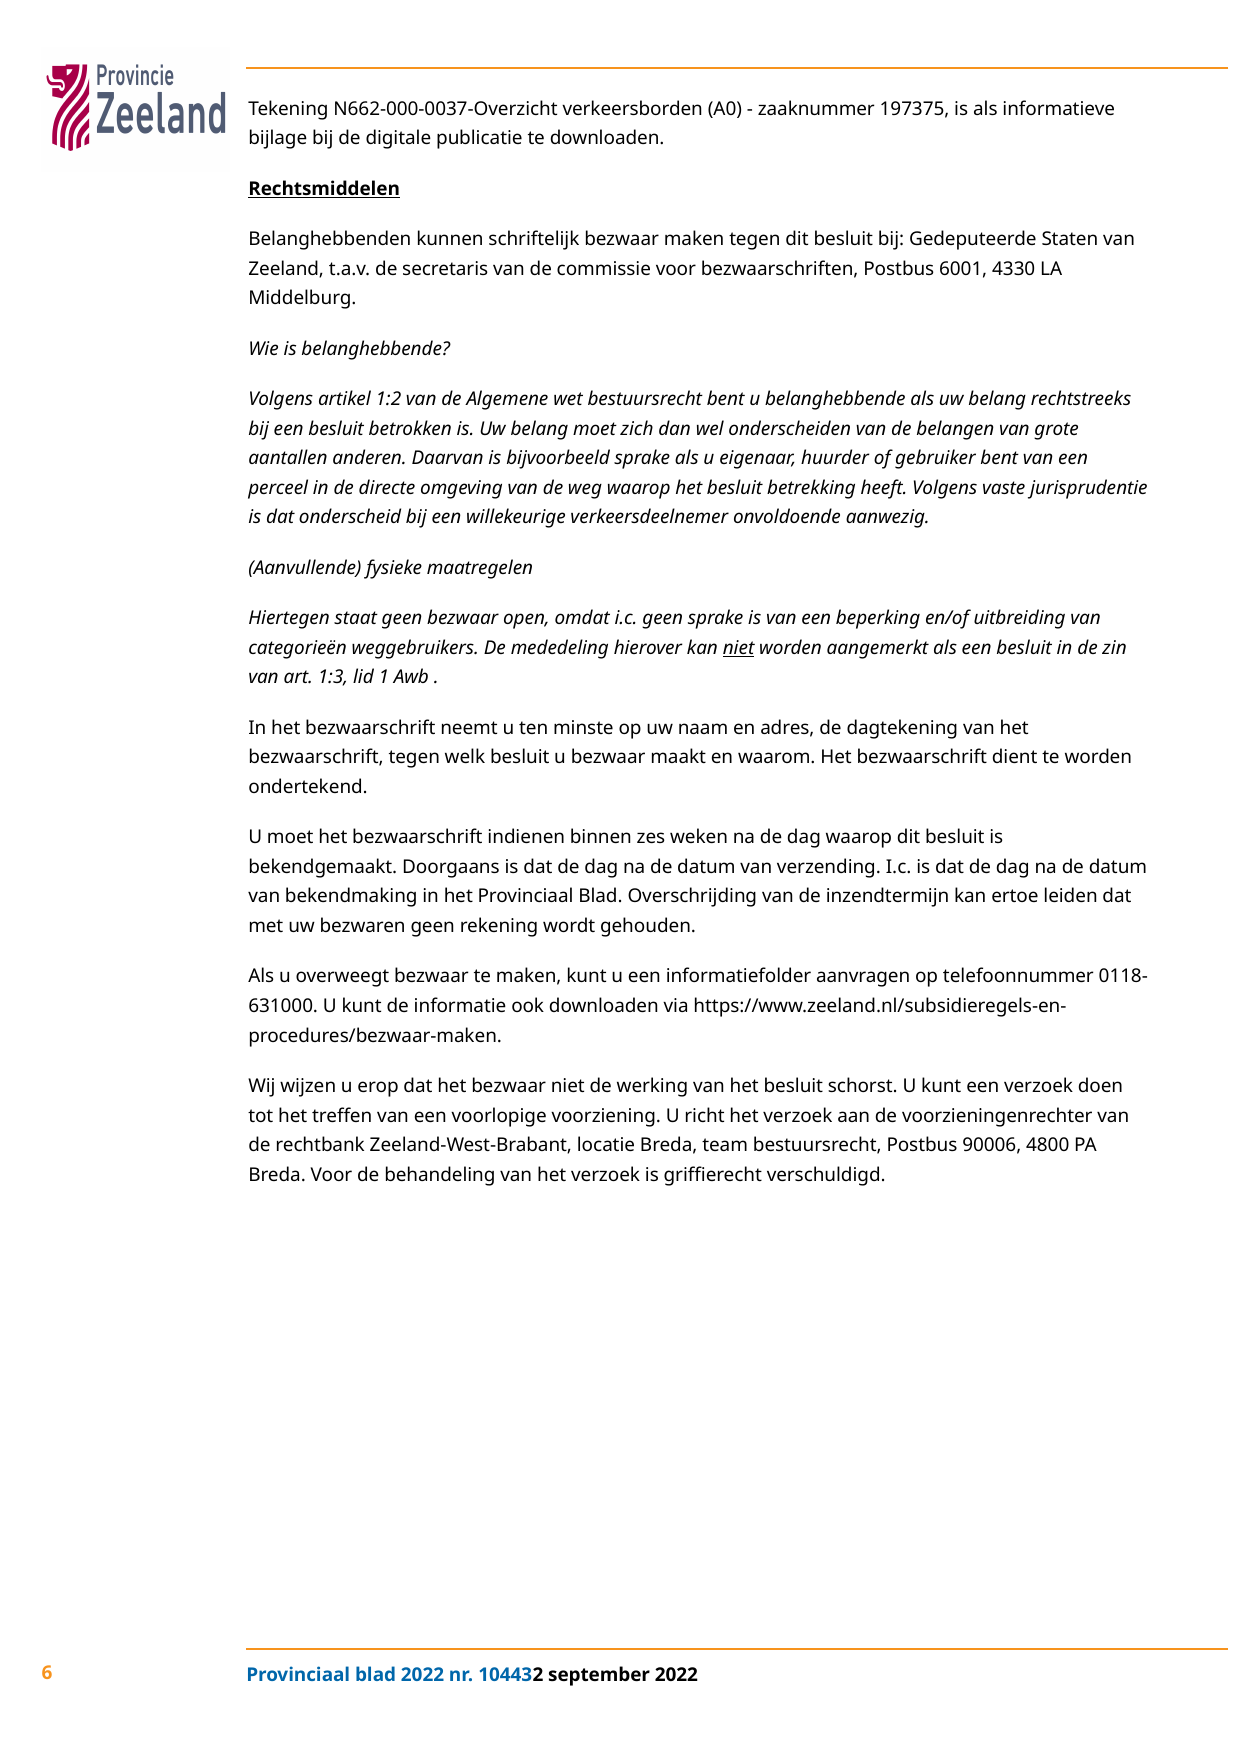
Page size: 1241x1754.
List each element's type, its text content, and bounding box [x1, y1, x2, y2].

text Tekening N662-000-0037-Overzicht verkeersborden (A0) - zaaknummer 197375, is als informatieve bijlage bij de digitale publicatie te downloaden. [248, 95, 1152, 150]
text Volgens artikel 1:2 van de Algemene wet bestuursrecht bent u belanghebbende als uw belang rechtstreeks bij een besluit betrokken is. Uw belang moet zich dan wel onderscheiden van de belangen van grote aantallen anderen. Daarvan is bijvoorbeeld sprake als u eigenaar, huurder of gebruiker bent van een perceel in de directe omgeving van de weg waarop het besluit betrekking heeft. Volgens vaste jurisprudentie is dat onderscheid bij een willekeurige verkeersdeelnemer onvoldoende aanwezig. [248, 385, 1152, 529]
text In het bezwaarschrift neemt u ten minste op uw naam en adres, de dagtekening van het bezwaarschrift, tegen welk besluit u bezwaar maakt en waarom. Het bezwaarschrift dient te worden ondertekend. [248, 714, 1152, 799]
text Belanghebbenden kunnen schriftelijk bezwaar maken tegen dit besluit bij: Gedeputeerde Staten van Zeeland, t.a.v. de secretaris van de commissie voor bezwaarschriften, Postbus 6001, 4330 LA Middelburg. [248, 225, 1152, 310]
text (Aanvullende) fysieke maatregelen [248, 554, 1152, 580]
text Wie is belanghebbende? [248, 335, 1152, 361]
picture [41, 47, 231, 172]
text Rechtsmiddelen [248, 175, 1152, 201]
text Als u overweegt bezwaar te maken, kunt u een informatiefolder aanvragen op telefoonnummer 0118-631000. U kunt de informatie ook downloaden via https://www.zeeland.nl/subsidieregels-en-procedures/bezwaar-maken. [248, 963, 1152, 1048]
text U moet het bezwaarschrift indienen binnen zes weken na de dag waarop dit besluit is bekendgemaakt. Doorgaans is dat de dag na de datum van verzending. I.c. is dat de dag na de datum van bekendmaking in het Provinciaal Blad. Overschrijding van de inzendtermijn kan ertoe leiden dat met uw bezwaren geen rekening wordt gehouden. [248, 823, 1152, 938]
text Hiertegen staat geen bezwaar open, omdat i.c. geen sprake is van een beperking en/of uitbreiding van categorieën weggebruikers. De mededeling hierover kan niet worden aangemerkt als een besluit in de zin van art. 1:3, lid 1 Awb . [248, 604, 1152, 689]
text Wij wijzen u erop dat het bezwaar niet de werking van het besluit schorst. U kunt een verzoek doen tot het treffen van een voorlopige voorziening. U richt het verzoek aan de voorzieningenrechter van de rechtbank Zeeland-West-Brabant, locatie Breda, team bestuursrecht, Postbus 90006, 4800 PA Breda. Voor de behandeling van het verzoek is griffierecht verschuldigd. [248, 1072, 1152, 1187]
